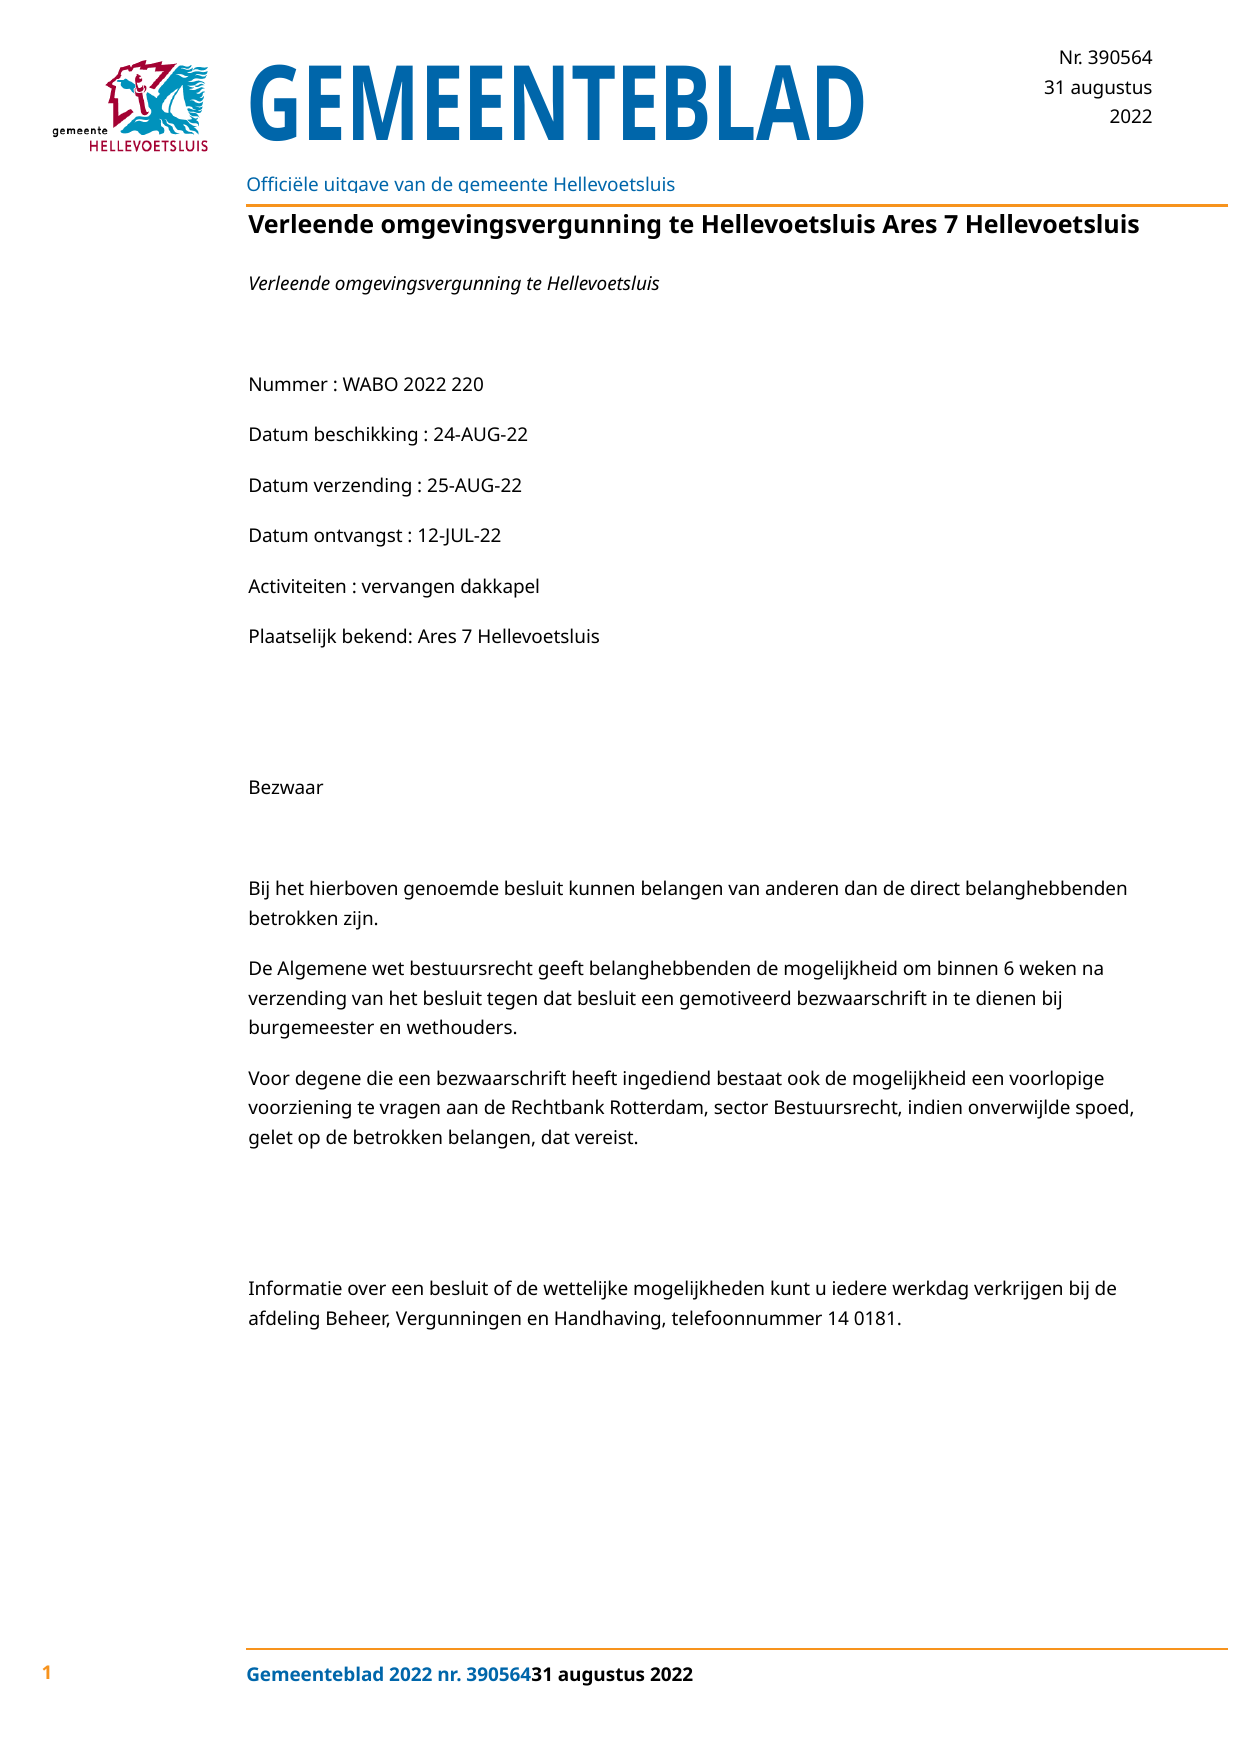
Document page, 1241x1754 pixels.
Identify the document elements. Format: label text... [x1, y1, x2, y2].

text Datum ontvangst : 12-JUL-22 [248, 522, 1152, 548]
text Verleende omgevingsvergunning te Hellevoetsluis [248, 270, 1152, 296]
text Activiteiten : vervangen dakkapel [248, 573, 1152, 598]
text Nummer : WABO 2022 220 [248, 371, 1152, 397]
text Bij het hierboven genoemde besluit kunnen belangen van anderen dan de direct belanghebbenden betrokken zijn. [248, 875, 1152, 931]
text De Algemene wet bestuursrecht geeft belanghebbenden de mogelijkheid om binnen 6 weken na verzending van het besluit tegen dat besluit een gemotiveerd bezwaarschrift in te dienen bij burgemeester en wethouders. [248, 955, 1152, 1040]
text Datum verzending : 25-AUG-22 [248, 472, 1152, 498]
text Datum beschikking : 24-AUG-22 [248, 422, 1152, 447]
text Verleende omgevingsvergunning te Hellevoetsluis Ares 7 Hellevoetsluis [248, 207, 1152, 241]
picture [41, 47, 231, 172]
text Informatie over een besluit of de wettelijke mogelijkheden kunt u iedere werkdag verkrijgen bij de afdeling Beheer, Vergunningen en Handhaving, telefoonnummer 14 0181. [248, 1275, 1152, 1331]
text Voor degene die een bezwaarschrift heeft ingediend bestaat ook de mogelijkheid een voorlopige voorziening te vragen aan de Rechtbank Rotterdam, sector Bestuursrecht, indien onverwijlde spoed, gelet op de betrokken belangen, dat vereist. [248, 1065, 1152, 1150]
text Plaatselijk bekend: Ares 7 Hellevoetsluis [248, 623, 1152, 649]
text Bezwaar [248, 774, 1152, 800]
